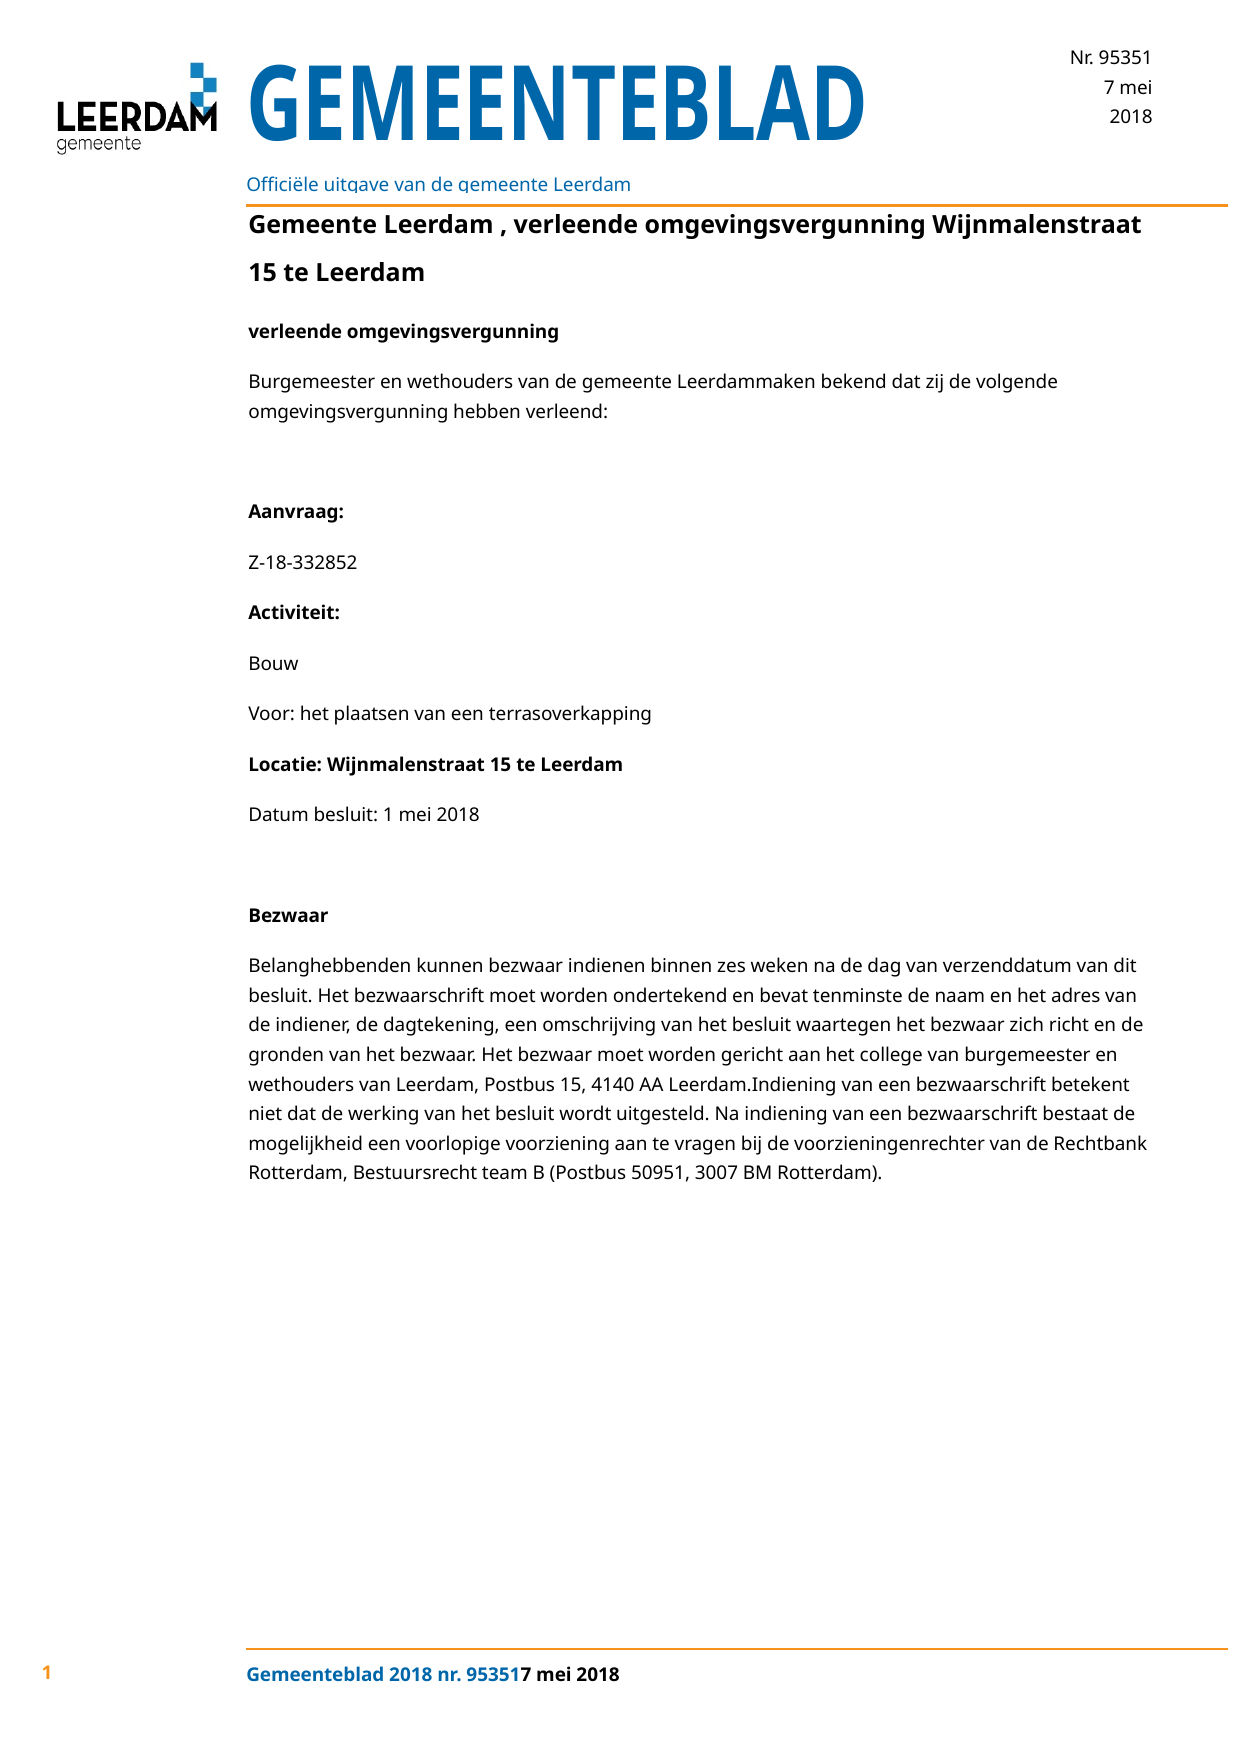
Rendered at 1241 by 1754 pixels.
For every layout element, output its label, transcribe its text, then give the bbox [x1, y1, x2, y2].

text Z-18-332852 [248, 549, 1152, 575]
text Bouw [248, 650, 1152, 676]
text Burgemeester en wethouders van de gemeente Leerdammaken bekend dat zij de volgende omgevingsvergunning hebben verleend: [248, 368, 1152, 424]
text Locatie: Wijnmalenstraat 15 te Leerdam [248, 751, 1152, 777]
text Bezwaar [248, 902, 1152, 928]
text Gemeente Leerdam , verleende omgevingsvergunning Wijnmalenstraat 15 te Leerdam [248, 207, 1152, 288]
picture [41, 47, 231, 172]
text Activiteit: [248, 599, 1152, 625]
text Aanvraag: [248, 499, 1152, 524]
text verleende omgevingsvergunning [248, 318, 1152, 344]
text Datum besluit: 1 mei 2018 [248, 801, 1152, 827]
text Voor: het plaatsen van een terrasoverkapping [248, 700, 1152, 726]
text Belanghebbenden kunnen bezwaar indienen binnen zes weken na de dag van verzenddatum van dit besluit. Het bezwaarschrift moet worden ondertekend en bevat tenminste de naam en het adres van de indiener, de dagtekening, een omschrijving van het besluit waartegen het bezwaar zich richt en de gronden van het bezwaar. Het bezwaar moet worden gericht aan het college van burgemeester en wethouders van Leerdam, Postbus 15, 4140 AA Leerdam.Indiening van een bezwaarschrift betekent niet dat de werking van het besluit wordt uitgesteld. Na indiening van een bezwaarschrift bestaat de mogelijkheid een voorlopige voorziening aan te vragen bij de voorzieningenrechter van de Rechtbank Rotterdam, Bestuursrecht team B (Postbus 50951, 3007 BM Rotterdam). [248, 952, 1152, 1185]
